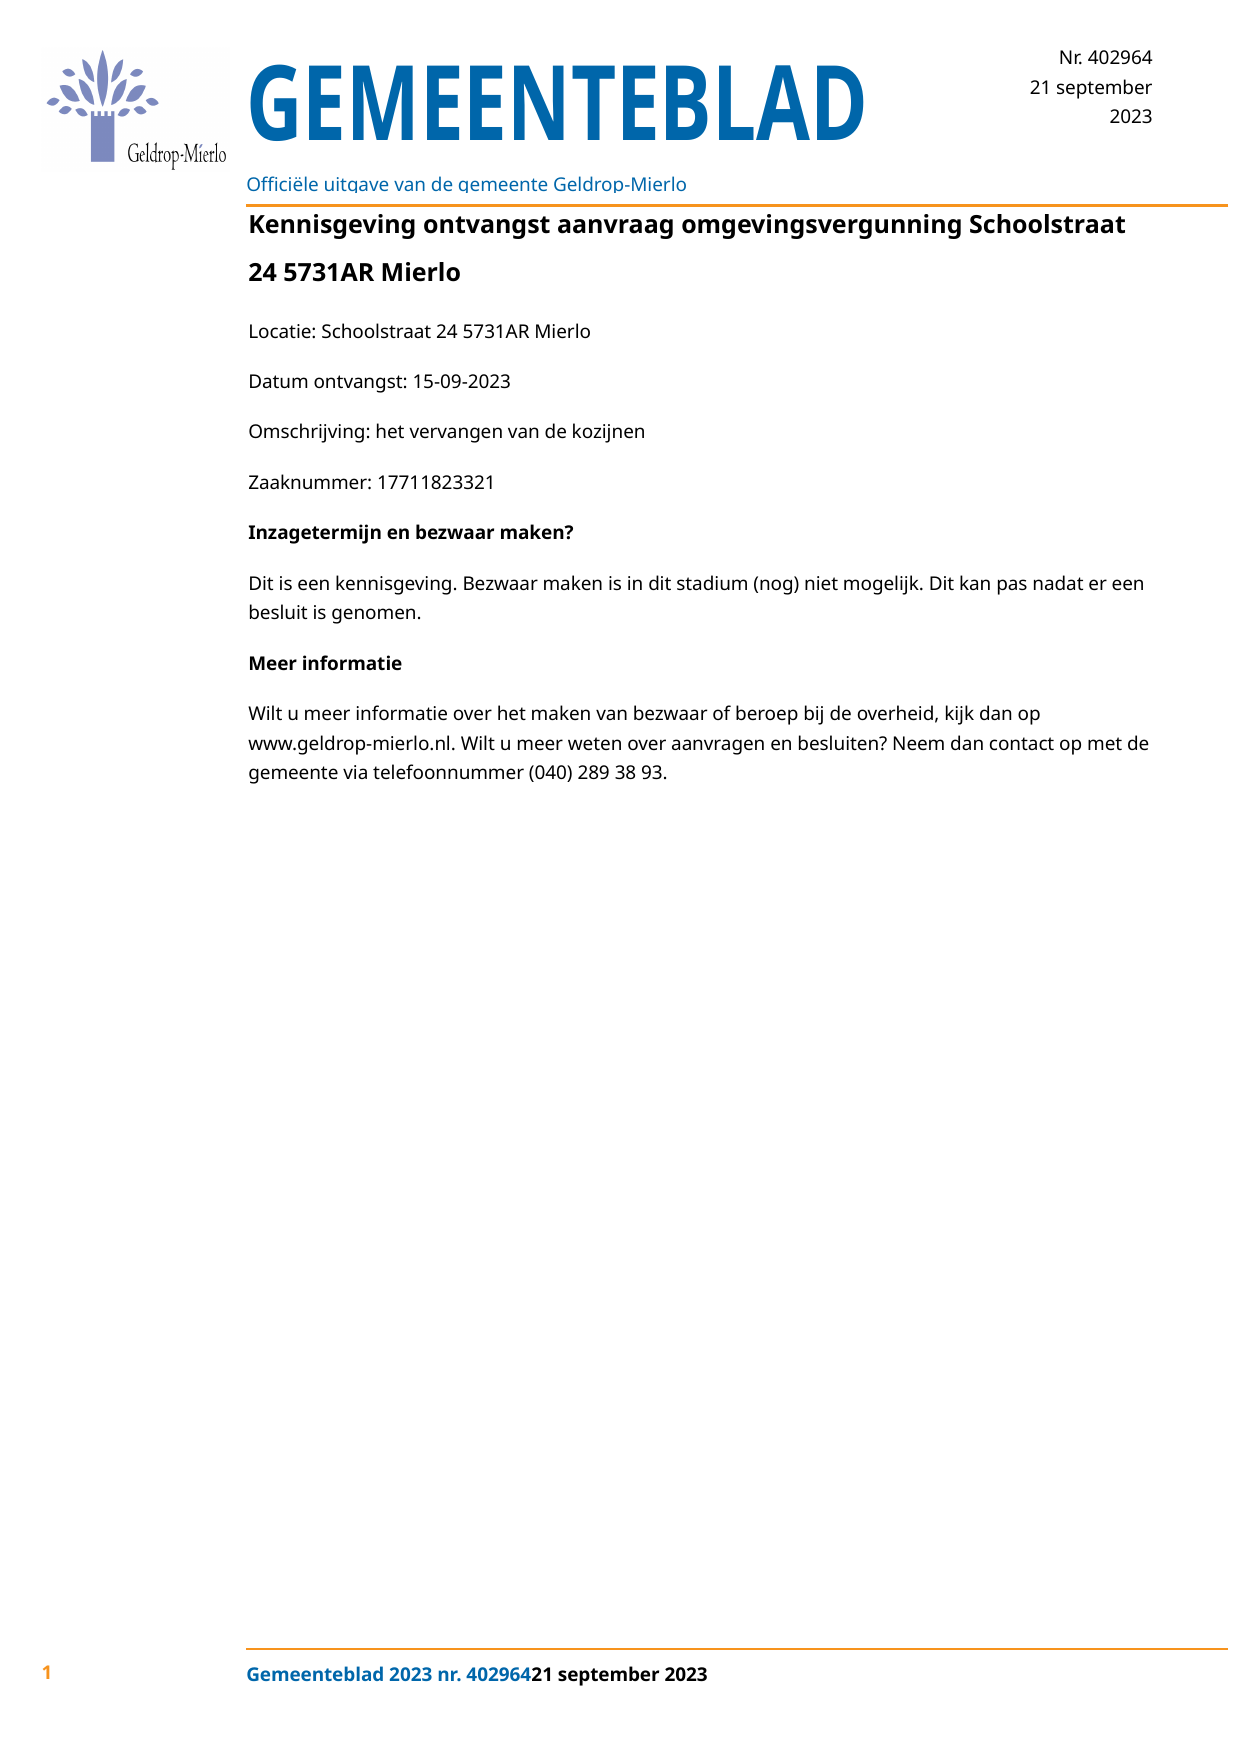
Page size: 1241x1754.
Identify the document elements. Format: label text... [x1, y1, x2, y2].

text Wilt u meer informatie over het maken van bezwaar of beroep bij de overheid, kijk dan op www.geldrop-mierlo.nl. Wilt u meer weten over aanvragen en besluiten? Neem dan contact op met de gemeente via telefoonnummer (040) 289 38 93. [248, 700, 1152, 785]
text Zaaknummer: 17711823321 [248, 469, 1152, 495]
text Datum ontvangst: 15-09-2023 [248, 368, 1152, 394]
text Locatie: Schoolstraat 24 5731AR Mierlo [248, 318, 1152, 344]
text Inzagetermijn en bezwaar maken? [248, 519, 1152, 545]
text Kennisgeving ontvangst aanvraag omgevingsvergunning Schoolstraat 24 5731AR Mierlo [248, 207, 1152, 288]
text Omschrijving: het vervangen van de kozijnen [248, 419, 1152, 444]
text Meer informatie [248, 650, 1152, 676]
picture [41, 47, 231, 172]
text Dit is een kennisgeving. Bezwaar maken is in dit stadium (nog) niet mogelijk. Dit kan pas nadat er een besluit is genomen. [248, 570, 1152, 625]
